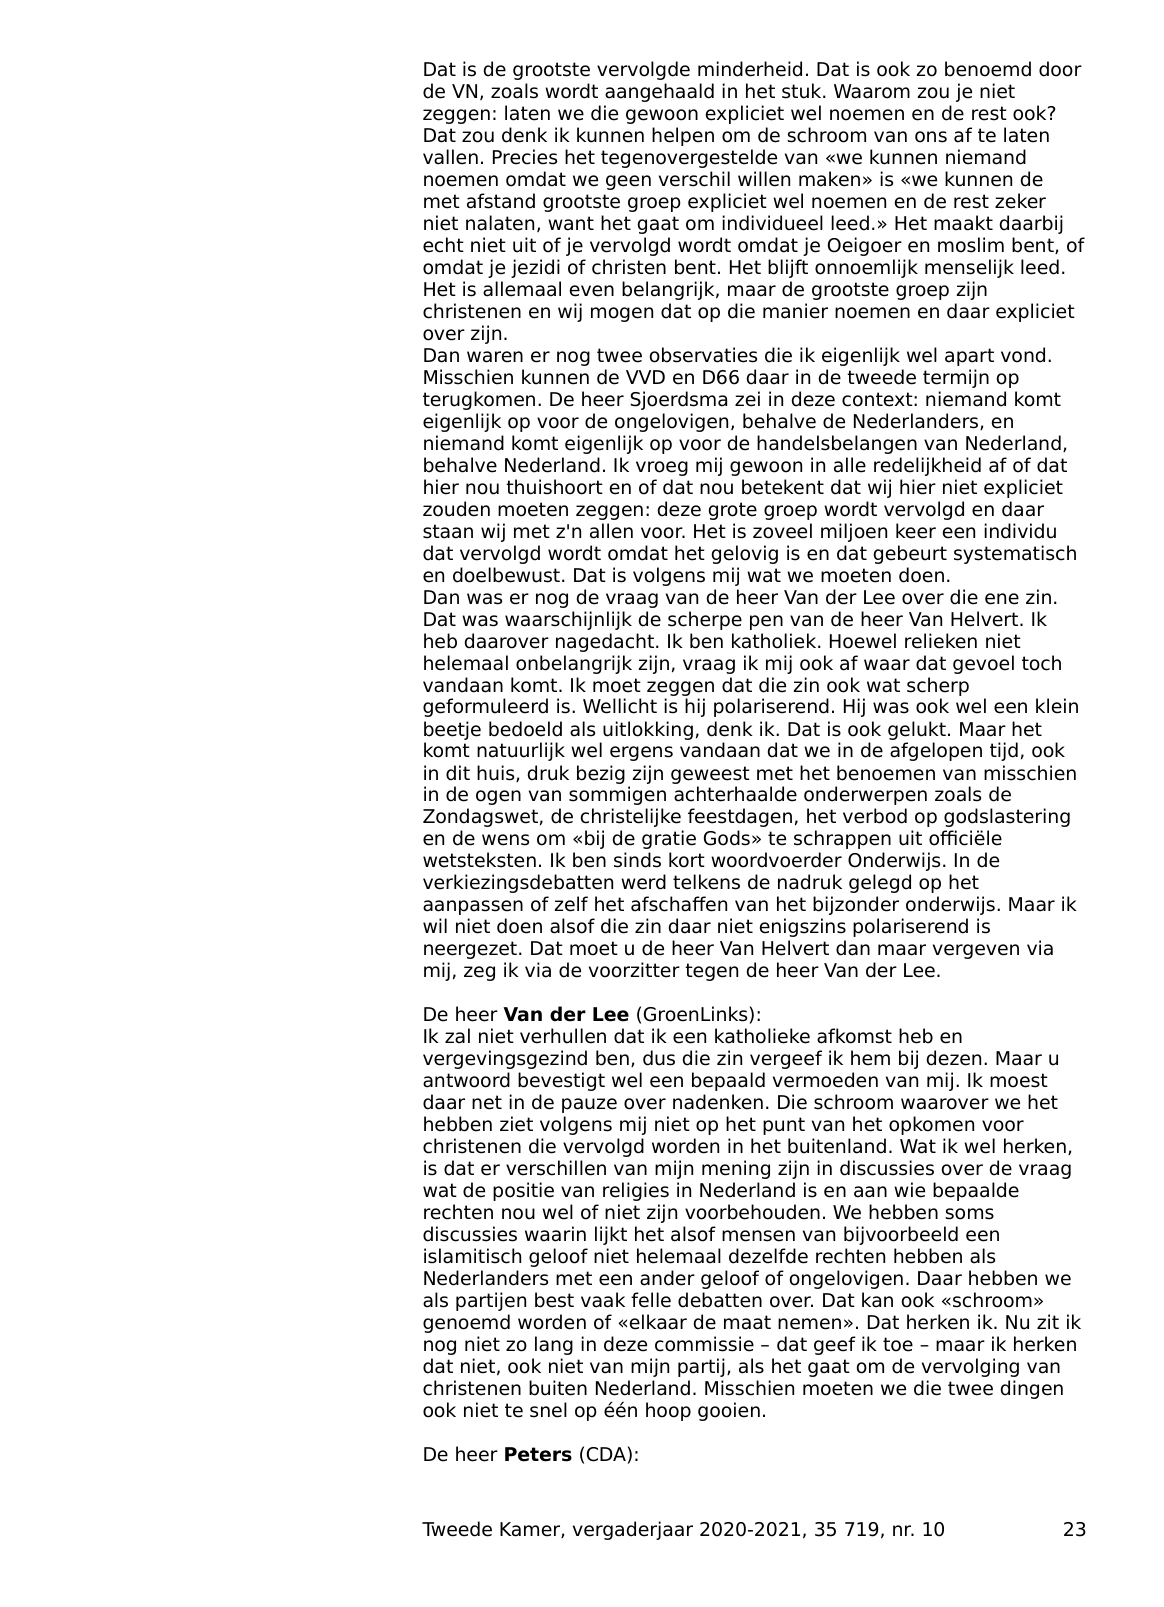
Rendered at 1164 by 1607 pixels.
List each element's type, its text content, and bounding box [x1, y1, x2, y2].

text Dan waren er nog twee observaties die ik eigenlijk wel apart vond. Misschien kunnen de VVD en D66 daar in de tweede termijn op terugkomen. De heer Sjoerdsma zei in deze context: niemand komt eigenlijk op voor de ongelovigen, behalve de Nederlanders, en niemand komt eigenlijk op voor de handelsbelangen van Nederland, behalve Nederland. Ik vroeg mij gewoon in alle redelijkheid af of dat hier nou thuishoort en of dat nou betekent dat wij hier niet expliciet zouden moeten zeggen: deze grote groep wordt vervolgd en daar staan wij met z'n allen voor. Het is zoveel miljoen keer een individu dat vervolgd wordt omdat het gelovig is en dat gebeurt systematisch en doelbewust. Dat is volgens mij wat we moeten doen. [422, 345, 1087, 587]
text De heer Van der Lee (GroenLinks): [422, 1004, 1087, 1026]
text Dat is de grootste vervolgde minderheid. Dat is ook zo benoemd door de VN, zoals wordt aangehaald in het stuk. Waarom zou je niet zeggen: laten we die gewoon expliciet wel noemen en de rest ook? Dat zou denk ik kunnen helpen om de schroom van ons af te laten vallen. Precies het tegenovergestelde van «we kunnen niemand noemen omdat we geen verschil willen maken» is «we kunnen de met afstand grootste groep expliciet wel noemen en de rest zeker niet nalaten, want het gaat om individueel leed.» Het maakt daarbij echt niet uit of je vervolgd wordt omdat je Oeigoer en moslim bent, of omdat je jezidi of christen bent. Het blijft onnoemlijk menselijk leed. Het is allemaal even belangrijk, maar de grootste groep zijn christenen en wij mogen dat op die manier noemen en daar expliciet over zijn. [422, 59, 1087, 345]
text Ik zal niet verhullen dat ik een katholieke afkomst heb en vergevingsgezind ben, dus die zin vergeef ik hem bij dezen. Maar u antwoord bevestigt wel een bepaald vermoeden van mij. Ik moest daar net in de pauze over nadenken. Die schroom waarover we het hebben ziet volgens mij niet op het punt van het opkomen voor christenen die vervolgd worden in het buitenland. Wat ik wel herken, is dat er verschillen van mijn mening zijn in discussies over de vraag wat de positie van religies in Nederland is en aan wie bepaalde rechten nou wel of niet zijn voorbehouden. We hebben soms discussies waarin lijkt het alsof mensen van bijvoorbeeld een islamitisch geloof niet helemaal dezelfde rechten hebben als Nederlanders met een ander geloof of ongelovigen. Daar hebben we als partijen best vaak felle debatten over. Dat kan ook «schroom» genoemd worden of «elkaar de maat nemen». Dat herken ik. Nu zit ik nog niet zo lang in deze commissie – dat geef ik toe – maar ik herken dat niet, ook niet van mijn partij, als het gaat om de vervolging van christenen buiten Nederland. Misschien moeten we die twee dingen ook niet te snel op één hoop gooien. [422, 1026, 1087, 1422]
text De heer Peters (CDA): [422, 1444, 1087, 1466]
text Dan was er nog de vraag van de heer Van der Lee over die ene zin. Dat was waarschijnlijk de scherpe pen van de heer Van Helvert. Ik heb daarover nagedacht. Ik ben katholiek. Hoewel relieken niet helemaal onbelangrijk zijn, vraag ik mij ook af waar dat gevoel toch vandaan komt. Ik moet zeggen dat die zin ook wat scherp geformuleerd is. Wellicht is hij polariserend. Hij was ook wel een klein beetje bedoeld als uitlokking, denk ik. Dat is ook gelukt. Maar het komt natuurlijk wel ergens vandaan dat we in de afgelopen tijd, ook in dit huis, druk bezig zijn geweest met het benoemen van misschien in de ogen van sommigen achterhaalde onderwerpen zoals de Zondagswet, de christelijke feestdagen, het verbod op godslastering en de wens om «bij de gratie Gods» te schrappen uit officiële wetsteksten. Ik ben sinds kort woordvoerder Onderwijs. In de verkiezingsdebatten werd telkens de nadruk gelegd op het aanpassen of zelf het afschaffen van het bijzonder onderwijs. Maar ik wil niet doen alsof die zin daar niet enigszins polariserend is neergezet. Dat moet u de heer Van Helvert dan maar vergeven via mij, zeg ik via de voorzitter tegen de heer Van der Lee. [422, 587, 1087, 982]
